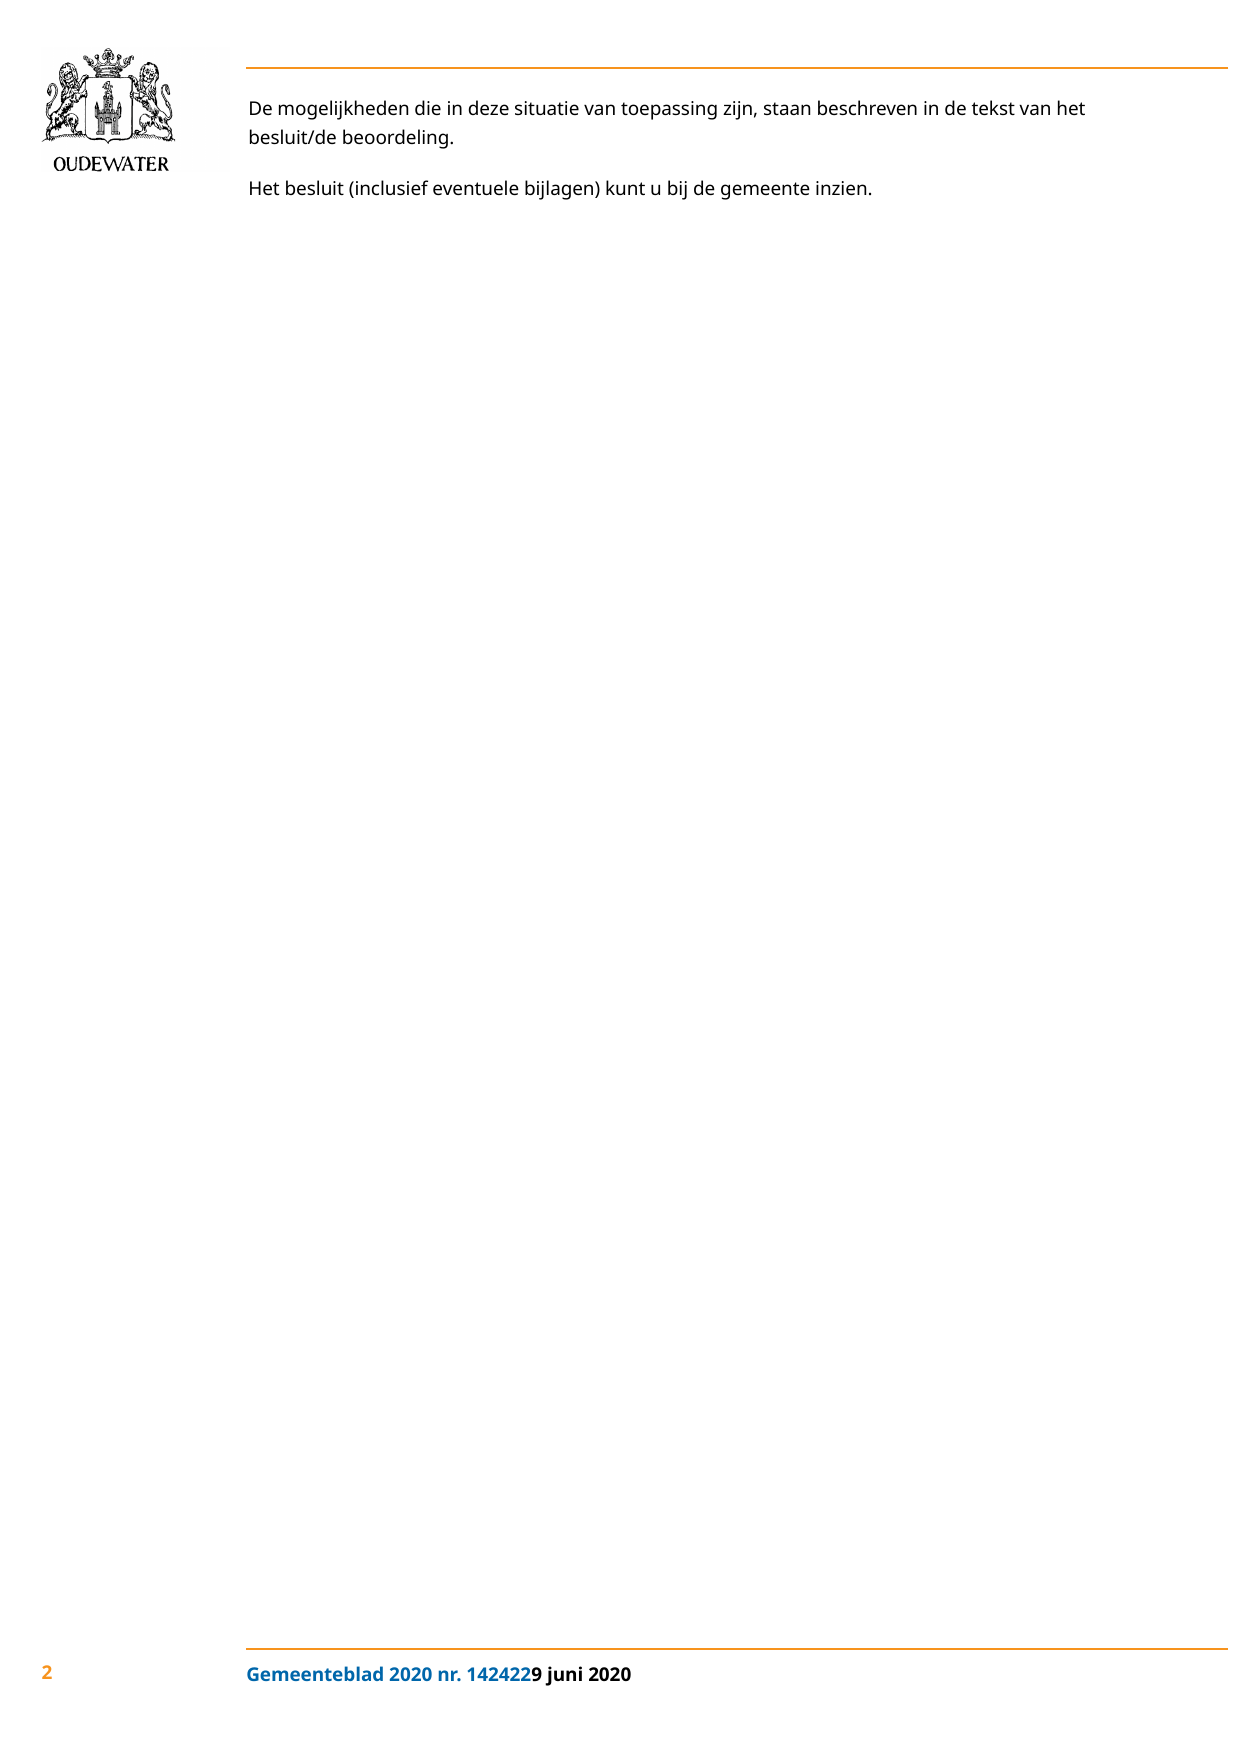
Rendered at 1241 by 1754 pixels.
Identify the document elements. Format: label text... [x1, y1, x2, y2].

text Het besluit (inclusief eventuele bijlagen) kunt u bij de gemeente inzien. [248, 175, 1152, 201]
picture [41, 47, 231, 172]
text De mogelijkheden die in deze situatie van toepassing zijn, staan beschreven in de tekst van het besluit/de beoordeling. [248, 95, 1152, 150]
